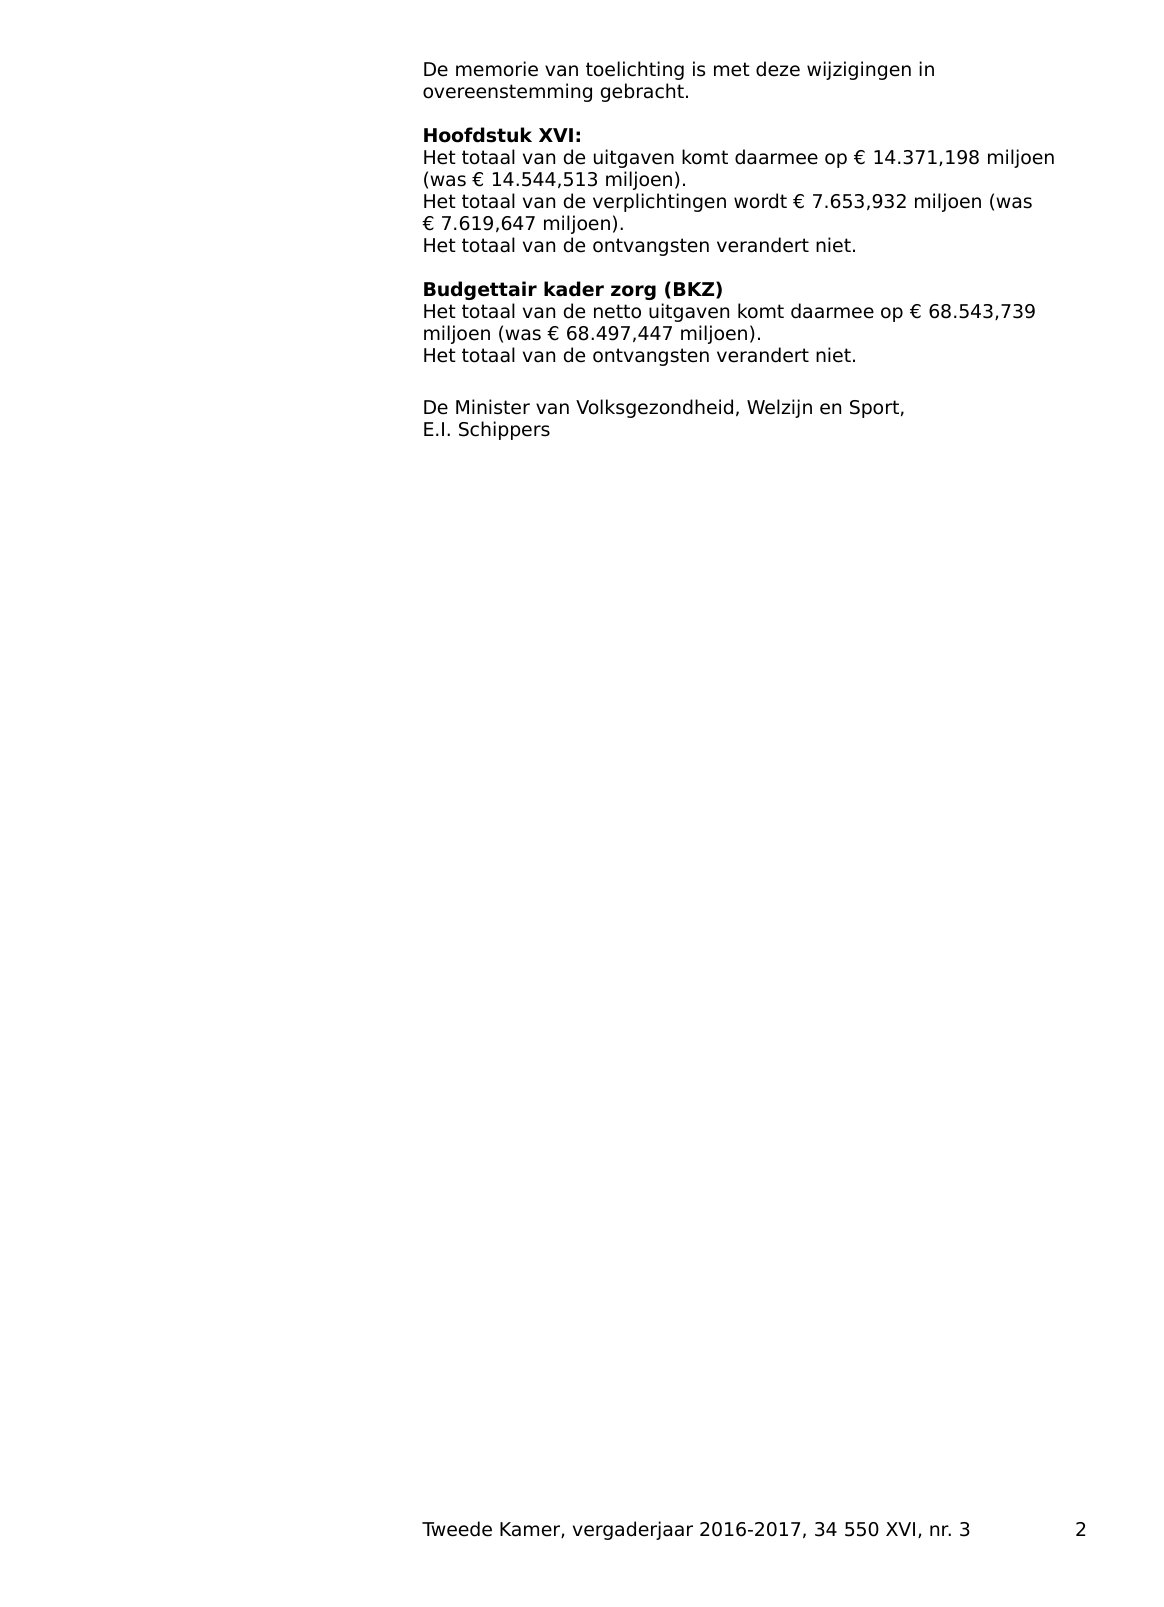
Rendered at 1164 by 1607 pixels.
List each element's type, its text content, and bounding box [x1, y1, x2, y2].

text De memorie van toelichting is met deze wijzigingen in overeenstemming gebracht. [422, 59, 1087, 103]
text Het totaal van de uitgaven komt daarmee op € 14.371,198 miljoen (was € 14.544,513 miljoen). [422, 147, 1087, 191]
text De Minister van Volksgezondheid, Welzijn en Sport, E.I. Schippers [422, 397, 1087, 441]
text Het totaal van de verplichtingen wordt € 7.653,932 miljoen (was € 7.619,647 miljoen). [422, 191, 1087, 235]
text Het totaal van de ontvangsten verandert niet. [422, 345, 1087, 367]
text Budgettair kader zorg (BKZ) [422, 279, 1087, 301]
text Hoofdstuk XVI: [422, 125, 1087, 147]
text Het totaal van de ontvangsten verandert niet. [422, 235, 1087, 257]
text Het totaal van de netto uitgaven komt daarmee op € 68.543,739 miljoen (was € 68.497,447 miljoen). [422, 301, 1087, 345]
